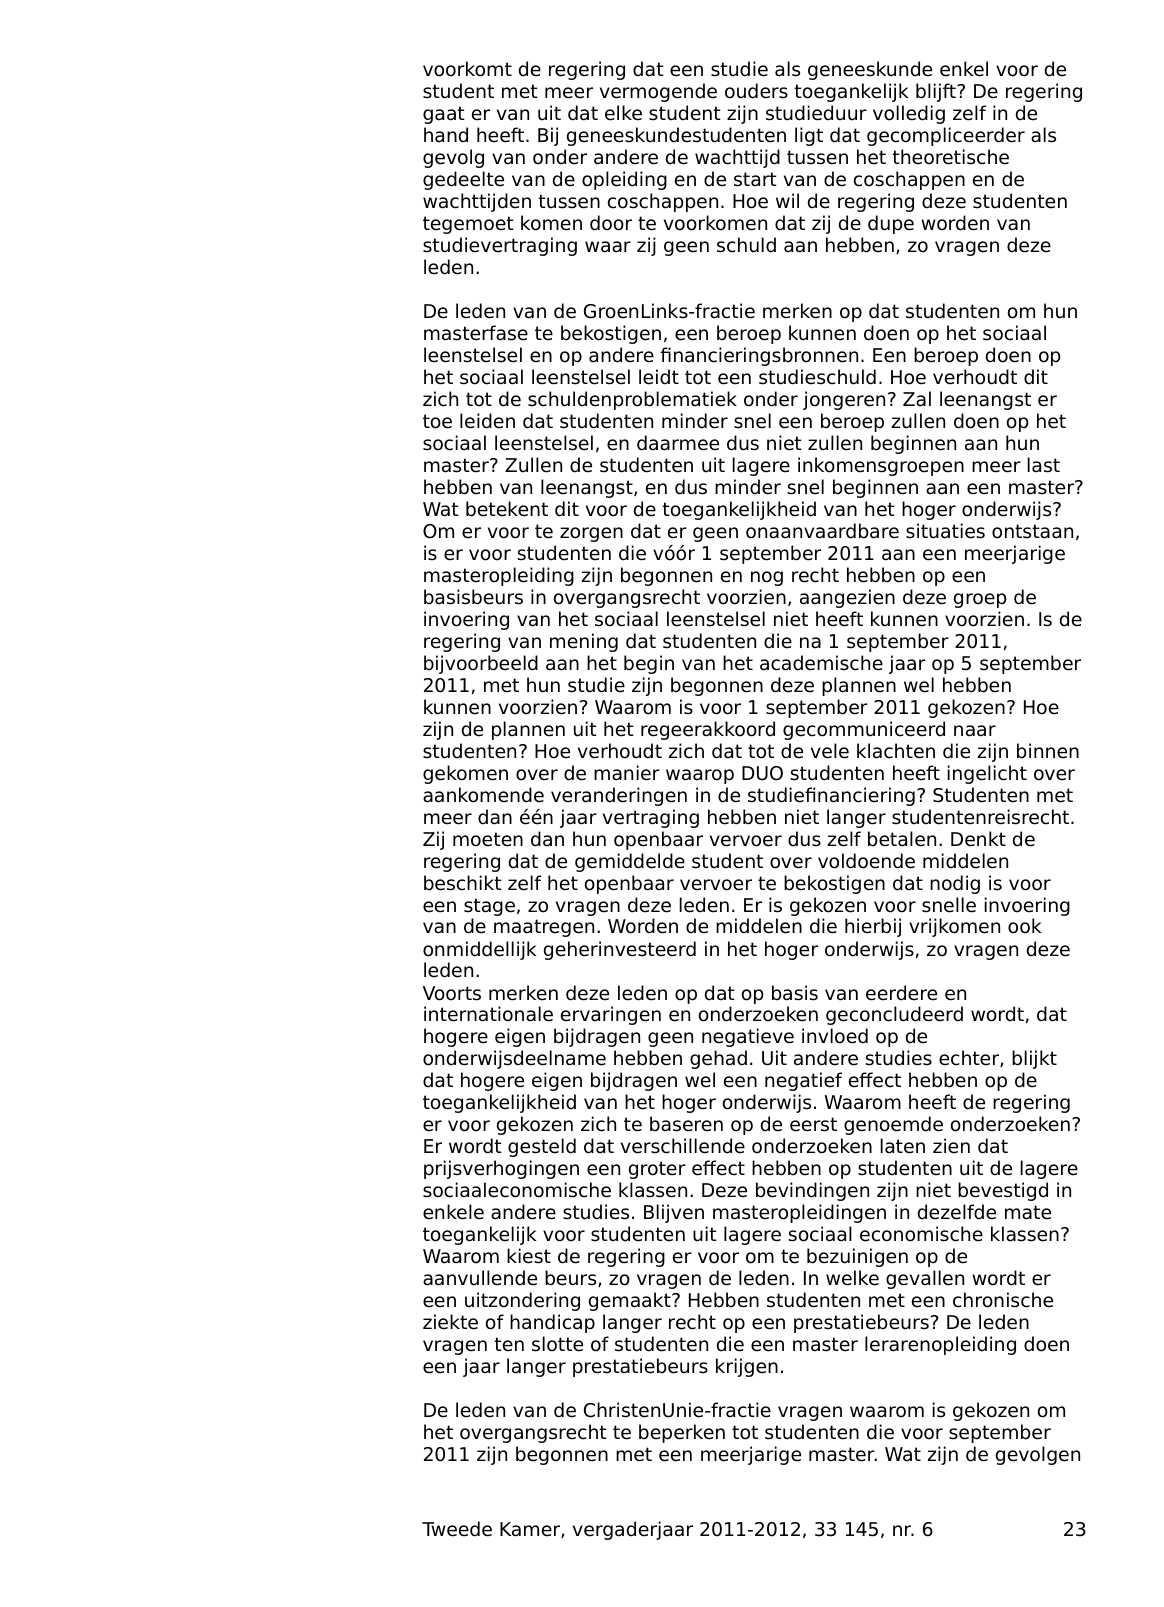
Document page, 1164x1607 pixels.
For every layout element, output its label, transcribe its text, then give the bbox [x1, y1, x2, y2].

text De leden van de GroenLinks-fractie merken op dat studenten om hun masterfase te bekostigen, een beroep kunnen doen op het sociaal leenstelsel en op andere financieringsbronnen. Een beroep doen op het sociaal leenstelsel leidt tot een studieschuld. Hoe verhoudt dit zich tot de schuldenproblematiek onder jongeren? Zal leenangst er toe leiden dat studenten minder snel een beroep zullen doen op het sociaal leenstelsel, en daarmee dus niet zullen beginnen aan hun master? Zullen de studenten uit lagere inkomensgroepen meer last hebben van leenangst, en dus minder snel beginnen aan een master? Wat betekent dit voor de toegankelijkheid van het hoger onderwijs? [422, 301, 1087, 521]
text voorkomt de regering dat een studie als geneeskunde enkel voor de student met meer vermogende ouders toegankelijk blijft? De regering gaat er van uit dat elke student zijn studieduur volledig zelf in de hand heeft. Bij geneeskundestudenten ligt dat gecompliceerder als gevolg van onder andere de wachttijd tussen het theoretische gedeelte van de opleiding en de start van de coschappen en de wachttijden tussen coschappen. Hoe wil de regering deze studenten tegemoet komen door te voorkomen dat zij de dupe worden van studievertraging waar zij geen schuld aan hebben, zo vragen deze leden. [422, 59, 1087, 279]
text De leden van de ChristenUnie-fractie vragen waarom is gekozen om het overgangsrecht te beperken tot studenten die voor september 2011 zijn begonnen met een meerjarige master. Wat zijn de gevolgen [422, 1400, 1087, 1466]
text Voorts merken deze leden op dat op basis van eerdere en internationale ervaringen en onderzoeken geconcludeerd wordt, dat hogere eigen bijdragen geen negatieve invloed op de onderwijsdeelname hebben gehad. Uit andere studies echter, blijkt dat hogere eigen bijdragen wel een negatief effect hebben op de toegankelijkheid van het hoger onderwijs. Waarom heeft de regering er voor gekozen zich te baseren op de eerst genoemde onderzoeken? Er wordt gesteld dat verschillende onderzoeken laten zien dat prijsverhogingen een groter effect hebben op studenten uit de lagere sociaaleconomische klassen. Deze bevindingen zijn niet bevestigd in enkele andere studies. Blijven masteropleidingen in dezelfde mate toegankelijk voor studenten uit lagere sociaal economische klassen? Waarom kiest de regering er voor om te bezuinigen op de aanvullende beurs, zo vragen de leden. In welke gevallen wordt er een uitzondering gemaakt? Hebben studenten met een chronische ziekte of handicap langer recht op een prestatiebeurs? De leden vragen ten slotte of studenten die een master lerarenopleiding doen een jaar langer prestatiebeurs krijgen. [422, 982, 1087, 1378]
text Om er voor te zorgen dat er geen onaanvaardbare situaties ontstaan, is er voor studenten die vóór 1 september 2011 aan een meerjarige masteropleiding zijn begonnen en nog recht hebben op een basisbeurs in overgangsrecht voorzien, aangezien deze groep de invoering van het sociaal leenstelsel niet heeft kunnen voorzien. Is de regering van mening dat studenten die na 1 september 2011, bijvoorbeeld aan het begin van het academische jaar op 5 september 2011, met hun studie zijn begonnen deze plannen wel hebben kunnen voorzien? Waarom is voor 1 september 2011 gekozen? Hoe zijn de plannen uit het regeerakkoord gecommuniceerd naar studenten? Hoe verhoudt zich dat tot de vele klachten die zijn binnen gekomen over de manier waarop DUO studenten heeft ingelicht over aankomende veranderingen in de studiefinanciering? Studenten met meer dan één jaar vertraging hebben niet langer studentenreisrecht. Zij moeten dan hun openbaar vervoer dus zelf betalen. Denkt de regering dat de gemiddelde student over voldoende middelen beschikt zelf het openbaar vervoer te bekostigen dat nodig is voor een stage, zo vragen deze leden. Er is gekozen voor snelle invoering van de maatregen. Worden de middelen die hierbij vrijkomen ook onmiddellijk geherinvesteerd in het hoger onderwijs, zo vragen deze leden. [422, 521, 1087, 982]
